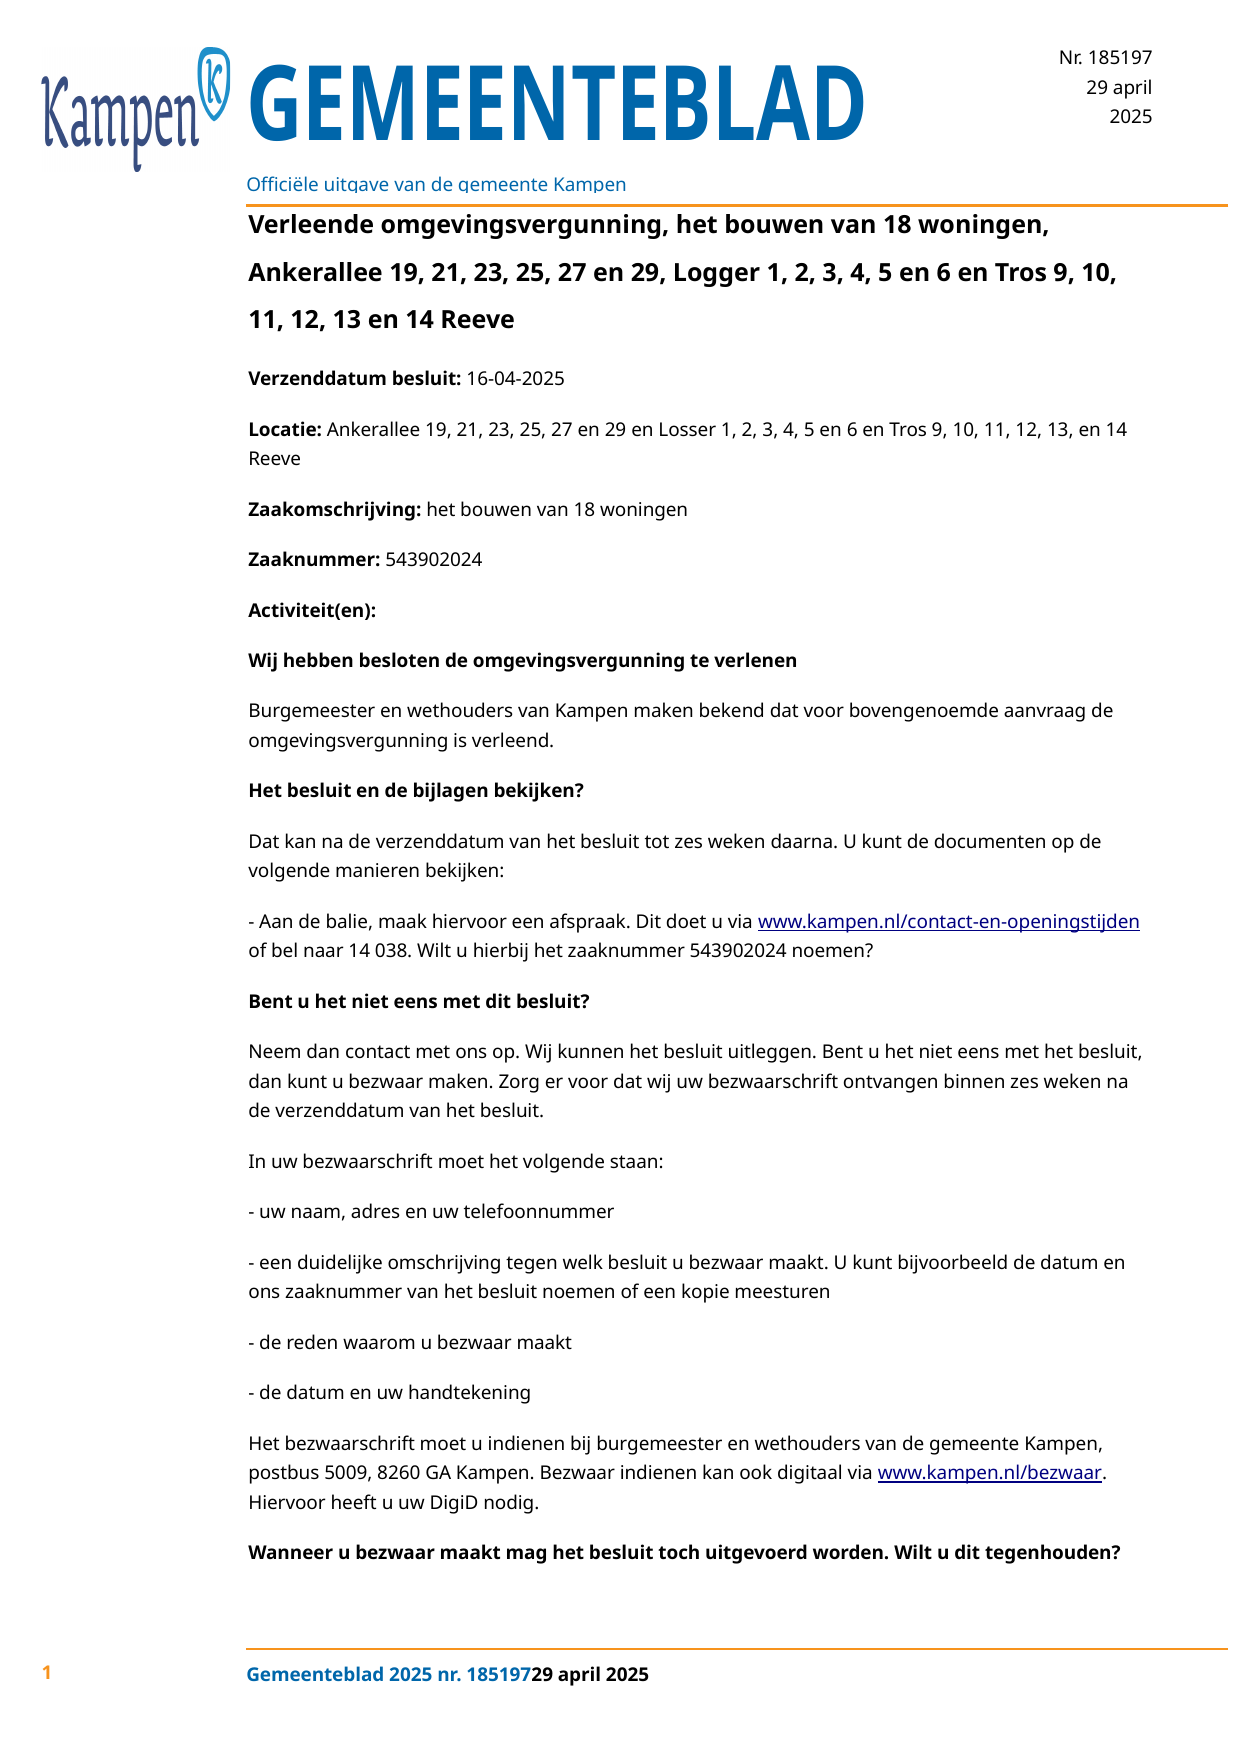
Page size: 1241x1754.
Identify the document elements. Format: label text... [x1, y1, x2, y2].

text Zaakomschrijving: het bouwen van 18 woningen [248, 496, 1152, 522]
text Bent u het niet eens met dit besluit? [248, 988, 1152, 1014]
text Verleende omgevingsvergunning, het bouwen van 18 woningen, Ankerallee 19, 21, 23, 25, 27 en 29, Logger 1, 2, 3, 4, 5 en 6 en Tros 9, 10, 11, 12, 13 en 14 Reeve [248, 207, 1152, 336]
text - een duidelijke omschrijving tegen welk besluit u bezwaar maakt. U kunt bijvoorbeeld de datum en ons zaaknummer van het besluit noemen of een kopie meesturen [248, 1249, 1152, 1304]
text Het besluit en de bijlagen bekijken? [248, 778, 1152, 803]
text Verzenddatum besluit: 16-04-2025 [248, 366, 1152, 391]
text Dat kan na de verzenddatum van het besluit tot zes weken daarna. U kunt de documenten op de volgende manieren bekijken: [248, 828, 1152, 883]
text Locatie: Ankerallee 19, 21, 23, 25, 27 en 29 en Losser 1, 2, 3, 4, 5 en 6 en Tros 9, 10, 11, 12, 13, en 14 Reeve [248, 416, 1152, 471]
text - Aan de balie, maak hiervoor een afspraak. Dit doet u via www.kampen.nl/contact-en-openingstijden of bel naar 14 038. Wilt u hierbij het zaaknummer 543902024 noemen? [248, 908, 1152, 963]
text Activiteit(en): [248, 597, 1152, 622]
text Wanneer u bezwaar maakt mag het besluit toch uitgevoerd worden. Wilt u dit tegenhouden? [248, 1539, 1152, 1565]
text Burgemeester en wethouders van Kampen maken bekend dat voor bovengenoemde aanvraag de omgevingsvergunning is verleend. [248, 698, 1152, 753]
text In uw bezwaarschrift moet het volgende staan: [248, 1148, 1152, 1174]
text - de reden waarom u bezwaar maakt [248, 1329, 1152, 1354]
picture [41, 47, 231, 172]
text - uw naam, adres en uw telefoonnummer [248, 1198, 1152, 1224]
text Neem dan contact met ons op. Wij kunnen het besluit uitleggen. Bent u het niet eens met het besluit, dan kunt u bezwaar maken. Zorg er voor dat wij uw bezwaarschrift ontvangen binnen zes weken na de verzenddatum van het besluit. [248, 1038, 1152, 1123]
text Zaaknummer: 543902024 [248, 546, 1152, 572]
text - de datum en uw handtekening [248, 1379, 1152, 1405]
text Wij hebben besloten de omgevingsvergunning te verlenen [248, 647, 1152, 673]
text Het bezwaarschrift moet u indienen bij burgemeester en wethouders van de gemeente Kampen, postbus 5009, 8260 GA Kampen. Bezwaar indienen kan ook digitaal via www.kampen.nl/bezwaar. Hiervoor heeft u uw DigiD nodig. [248, 1430, 1152, 1514]
